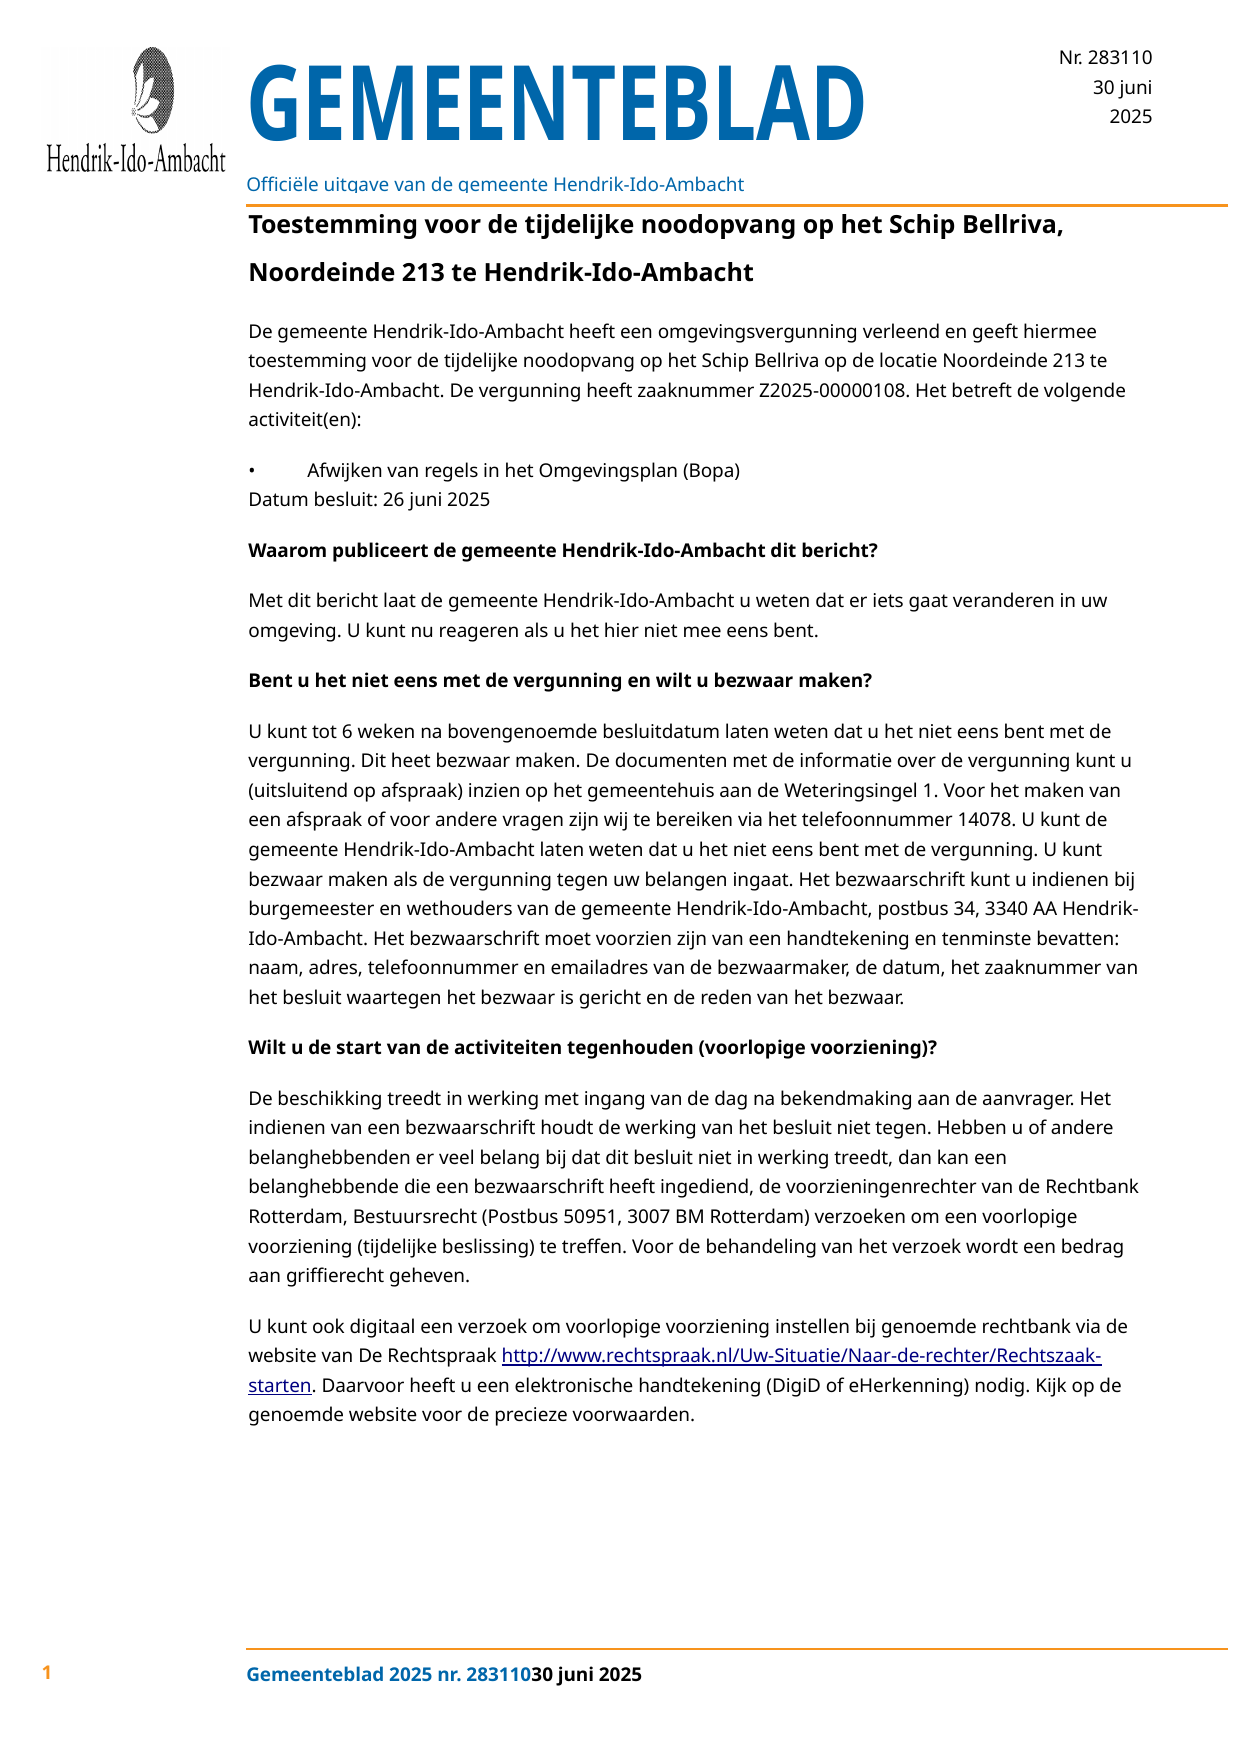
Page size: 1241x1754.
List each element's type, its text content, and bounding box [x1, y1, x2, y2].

text Wilt u de start van de activiteiten tegenhouden (voorlopige voorziening)? [248, 1034, 1152, 1060]
text U kunt ook digitaal een verzoek om voorlopige voorziening instellen bij genoemde rechtbank via de website van De Rechtspraak http://www.rechtspraak.nl/Uw-Situatie/Naar-de-rechter/Rechtszaak-starten. Daarvoor heeft u een elektronische handtekening (DigiD of eHerkenning) nodig. Kijk op de genoemde website voor de precieze voorwaarden. [248, 1313, 1152, 1427]
text Met dit bericht laat de gemeente Hendrik-Ido-Ambacht u weten dat er iets gaat veranderen in uw omgeving. U kunt nu reageren als u het hier niet mee eens bent. [248, 587, 1152, 643]
text Datum besluit: 26 juni 2025 [248, 487, 1152, 512]
text De beschikking treedt in werking met ingang van de dag na bekendmaking aan de aanvrager. Het indienen van een bezwaarschrift houdt de werking van het besluit niet tegen. Hebben u of andere belanghebbenden er veel belang bij dat dit besluit niet in werking treedt, dan kan een belanghebbende die een bezwaarschrift heeft ingediend, de voorzieningenrechter van de Rechtbank Rotterdam, Bestuursrecht (Postbus 50951, 3007 BM Rotterdam) verzoeken om een voorlopige voorziening (tijdelijke beslissing) te treffen. Voor de behandeling van het verzoek wordt een bedrag aan griffierecht geheven. [248, 1085, 1152, 1288]
text U kunt tot 6 weken na bovengenoemde besluitdatum laten weten dat u het niet eens bent met de vergunning. Dit heet bezwaar maken. De documenten met de informatie over de vergunning kunt u (uitsluitend op afspraak) inzien op het gemeentehuis aan de Weteringsingel 1. Voor het maken van een afspraak of voor andere vragen zijn wij te bereiken via het telefoonnummer 14078. U kunt de gemeente Hendrik-Ido-Ambacht laten weten dat u het niet eens bent met de vergunning. U kunt bezwaar maken als de vergunning tegen uw belangen ingaat. Het bezwaarschrift kunt u indienen bij burgemeester en wethouders van de gemeente Hendrik-Ido-Ambacht, postbus 34, 3340 AA Hendrik-Ido-Ambacht. Het bezwaarschrift moet voorzien zijn van een handtekening en tenminste bevatten: naam, adres, telefoonnummer en emailadres van de bezwaarmaker, de datum, het zaaknummer van het besluit waartegen het bezwaar is gericht en de reden van het bezwaar. [248, 718, 1152, 1010]
text Waarom publiceert de gemeente Hendrik-Ido-Ambacht dit bericht? [248, 537, 1152, 563]
picture [41, 47, 231, 172]
text De gemeente Hendrik-Ido-Ambacht heeft een omgevingsvergunning verleend en geeft hiermee toestemming voor de tijdelijke noodopvang op het Schip Bellriva op de locatie Noordeinde 213 te Hendrik-Ido-Ambacht. De vergunning heeft zaaknummer Z2025-00000108. Het betreft de volgende activiteit(en): [248, 318, 1152, 432]
list Afwijken van regels in het Omgevingsplan (Bopa) [248, 457, 1152, 483]
text Bent u het niet eens met de vergunning en wilt u bezwaar maken? [248, 667, 1152, 693]
text Toestemming voor de tijdelijke noodopvang op het Schip Bellriva, Noordeinde 213 te Hendrik-Ido-Ambacht [248, 207, 1152, 288]
